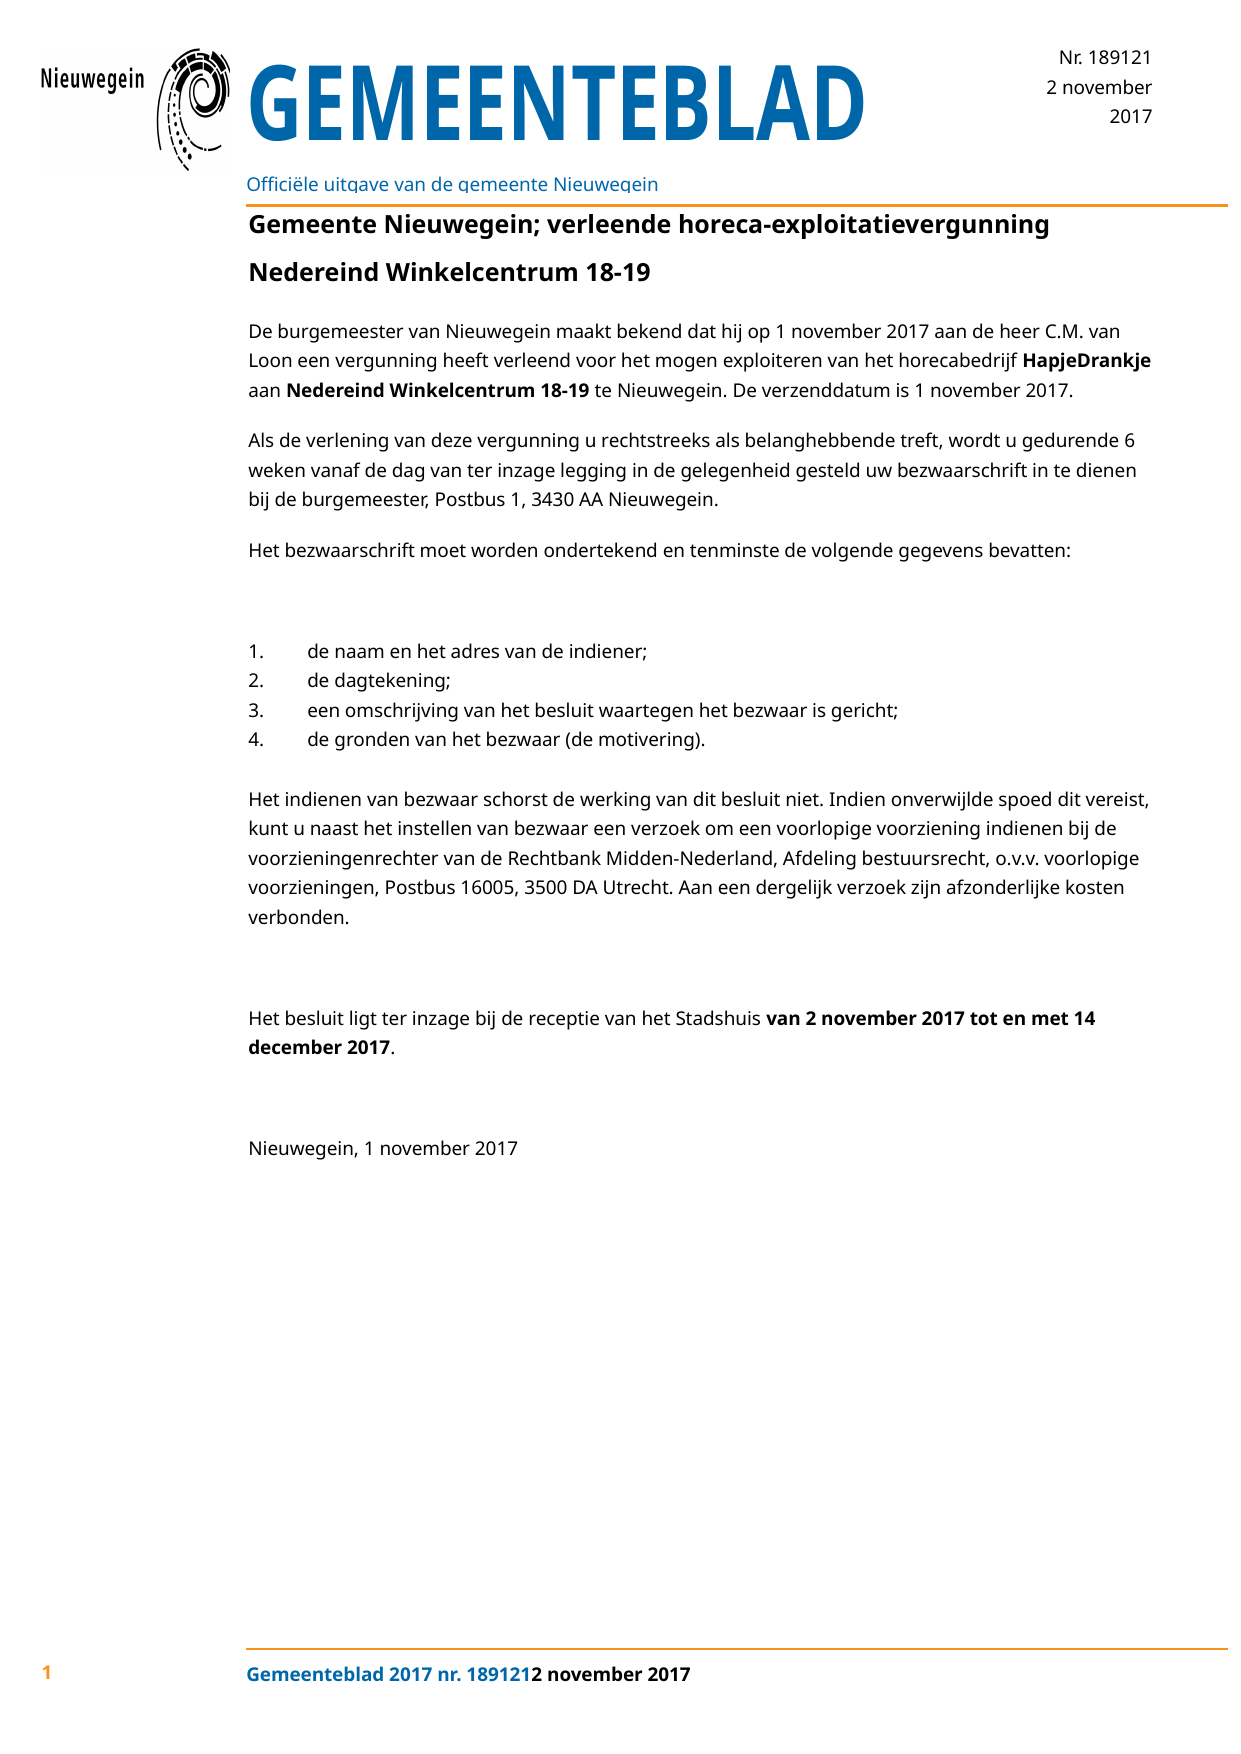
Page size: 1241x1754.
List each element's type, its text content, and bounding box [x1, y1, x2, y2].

text Als de verlening van deze vergunning u rechtstreeks als belanghebbende treft, wordt u gedurende 6 weken vanaf de dag van ter inzage legging in de gelegenheid gesteld uw bezwaarschrift in te dienen bij de burgemeester, Postbus 1, 3430 AA Nieuwegein. [248, 427, 1152, 512]
text Het bezwaarschrift moet worden ondertekend en tenminste de volgende gegevens bevatten: [248, 537, 1152, 563]
list de naam en het adres van de indiener; [248, 638, 1152, 664]
list een omschrijving van het besluit waartegen het bezwaar is gericht; [248, 697, 1152, 723]
text Het besluit ligt ter inzage bij de receptie van het Stadshuis van 2 november 2017 tot en met 14 december 2017. [248, 1005, 1152, 1060]
text De burgemeester van Nieuwegein maakt bekend dat hij op 1 november 2017 aan de heer C.M. van Loon een vergunning heeft verleend voor het mogen exploiteren van het horecabedrijf HapjeDrankje aan Nedereind Winkelcentrum 18-19 te Nieuwegein. De verzenddatum is 1 november 2017. [248, 318, 1152, 403]
text Gemeente Nieuwegein; verleende horeca-exploitatievergunning Nedereind Winkelcentrum 18-19 [248, 207, 1152, 288]
list de dagtekening; [248, 667, 1152, 693]
text Nieuwegein, 1 november 2017 [248, 1135, 1152, 1161]
list de gronden van het bezwaar (de motivering). [248, 727, 1152, 752]
picture [41, 47, 231, 172]
text Het indienen van bezwaar schorst de werking van dit besluit niet. Indien onverwijlde spoed dit vereist, kunt u naast het instellen van bezwaar een verzoek om een voorlopige voorziening indienen bij de voorzieningenrechter van de Rechtbank Midden-Nederland, Afdeling bestuursrecht, o.v.v. voorlopige voorzieningen, Postbus 16005, 3500 DA Utrecht. Aan een dergelijk verzoek zijn afzonderlijke kosten verbonden. [248, 786, 1152, 930]
